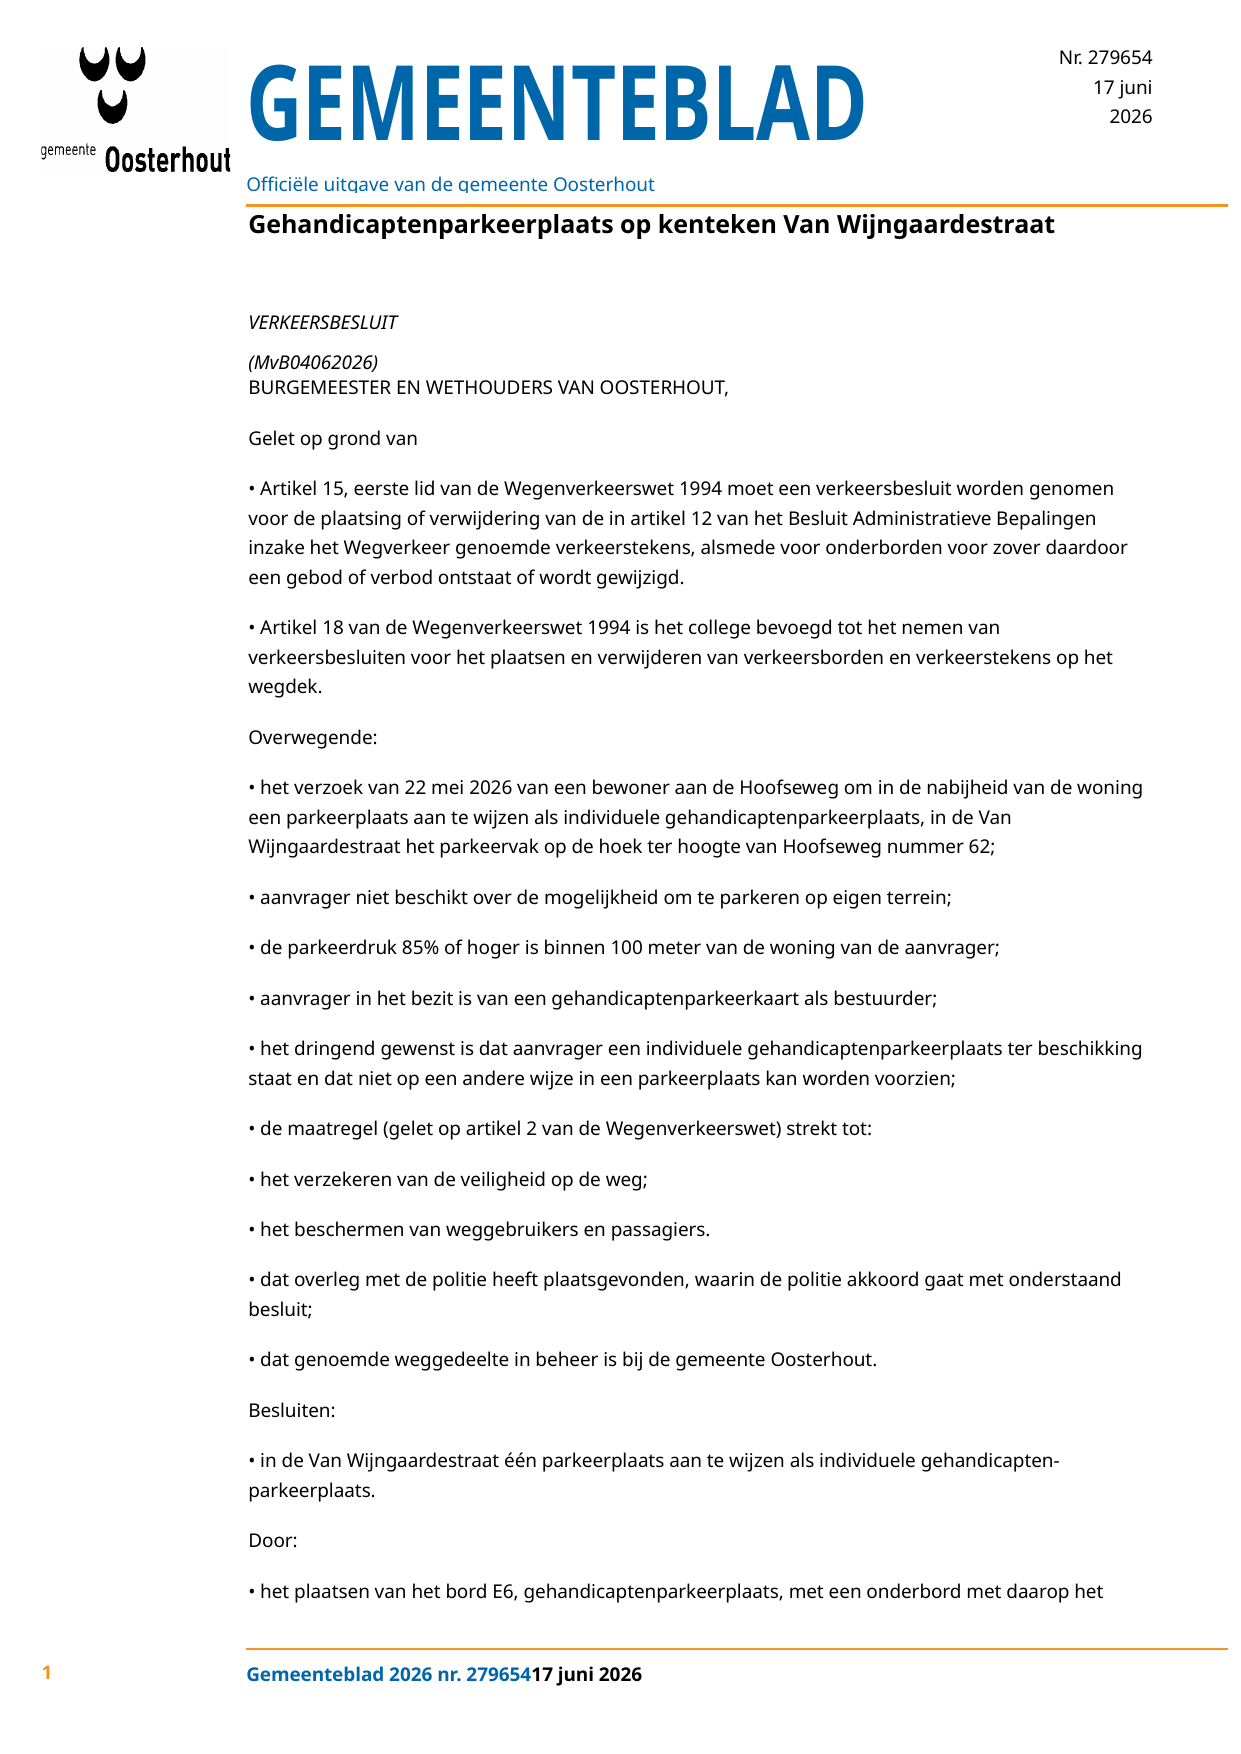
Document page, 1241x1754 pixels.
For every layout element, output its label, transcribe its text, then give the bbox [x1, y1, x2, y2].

text • dat genoemde weggedeelte in beheer is bij de gemeente Oosterhout. [248, 1347, 1152, 1372]
text Gehandicaptenparkeerplaats op kenteken Van Wijngaardestraat [248, 207, 1152, 241]
text • Artikel 15, eerste lid van de Wegenverkeerswet 1994 moet een verkeersbesluit worden genomen voor de plaatsing of verwijdering van de in artikel 12 van het Besluit Administratieve Bepalingen inzake het Wegverkeer genoemde verkeerstekens, alsmede voor onderborden voor zover daardoor een gebod of verbod ontstaat of wordt gewijzigd. [248, 475, 1152, 590]
text • in de Van Wijngaardestraat één parkeerplaats aan te wijzen als individuele gehandicapten-parkeerplaats. [248, 1447, 1152, 1503]
text Besluiten: [248, 1397, 1152, 1423]
text • het dringend gewenst is dat aanvrager een individuele gehandicaptenparkeerplaats ter beschikking staat en dat niet op een andere wijze in een parkeerplaats kan worden voorzien; [248, 1035, 1152, 1091]
text Overwegende: [248, 724, 1152, 750]
text • het plaatsen van het bord E6, gehandicaptenparkeerplaats, met een onderbord met daarop het [248, 1578, 1152, 1604]
text (MvB04062026) [248, 349, 1152, 374]
text • het beschermen van weggebruikers en passagiers. [248, 1216, 1152, 1242]
text • aanvrager in het bezit is van een gehandicaptenparkeerkaart als bestuurder; [248, 985, 1152, 1011]
text • het verzoek van 22 mei 2026 van een bewoner aan de Hoofseweg om in de nabijheid van de woning een parkeerplaats aan te wijzen als individuele gehandicaptenparkeerplaats, in de Van Wijngaardestraat het parkeervak op de hoek ter hoogte van Hoofseweg nummer 62; [248, 774, 1152, 859]
picture [41, 47, 231, 172]
text VERKEERSBESLUIT [248, 309, 1152, 335]
text Door: [248, 1527, 1152, 1553]
text • Artikel 18 van de Wegenverkeerswet 1994 is het college bevoegd tot het nemen van verkeersbesluiten voor het plaatsen en verwijderen van verkeersborden en verkeerstekens op het wegdek. [248, 614, 1152, 699]
text Gelet op grond van [248, 425, 1152, 451]
text • de parkeerdruk 85% of hoger is binnen 100 meter van de woning van de aanvrager; [248, 934, 1152, 960]
text BURGEMEESTER EN WETHOUDERS VAN OOSTERHOUT, [248, 374, 1152, 400]
text • de maatregel (gelet op artikel 2 van de Wegenverkeerswet) strekt tot: [248, 1115, 1152, 1141]
text • aanvrager niet beschikt over de mogelijkheid om te parkeren op eigen terrein; [248, 884, 1152, 910]
text • het verzekeren van de veiligheid op de weg; [248, 1166, 1152, 1192]
text • dat overleg met de politie heeft plaatsgevonden, waarin de politie akkoord gaat met onderstaand besluit; [248, 1267, 1152, 1322]
